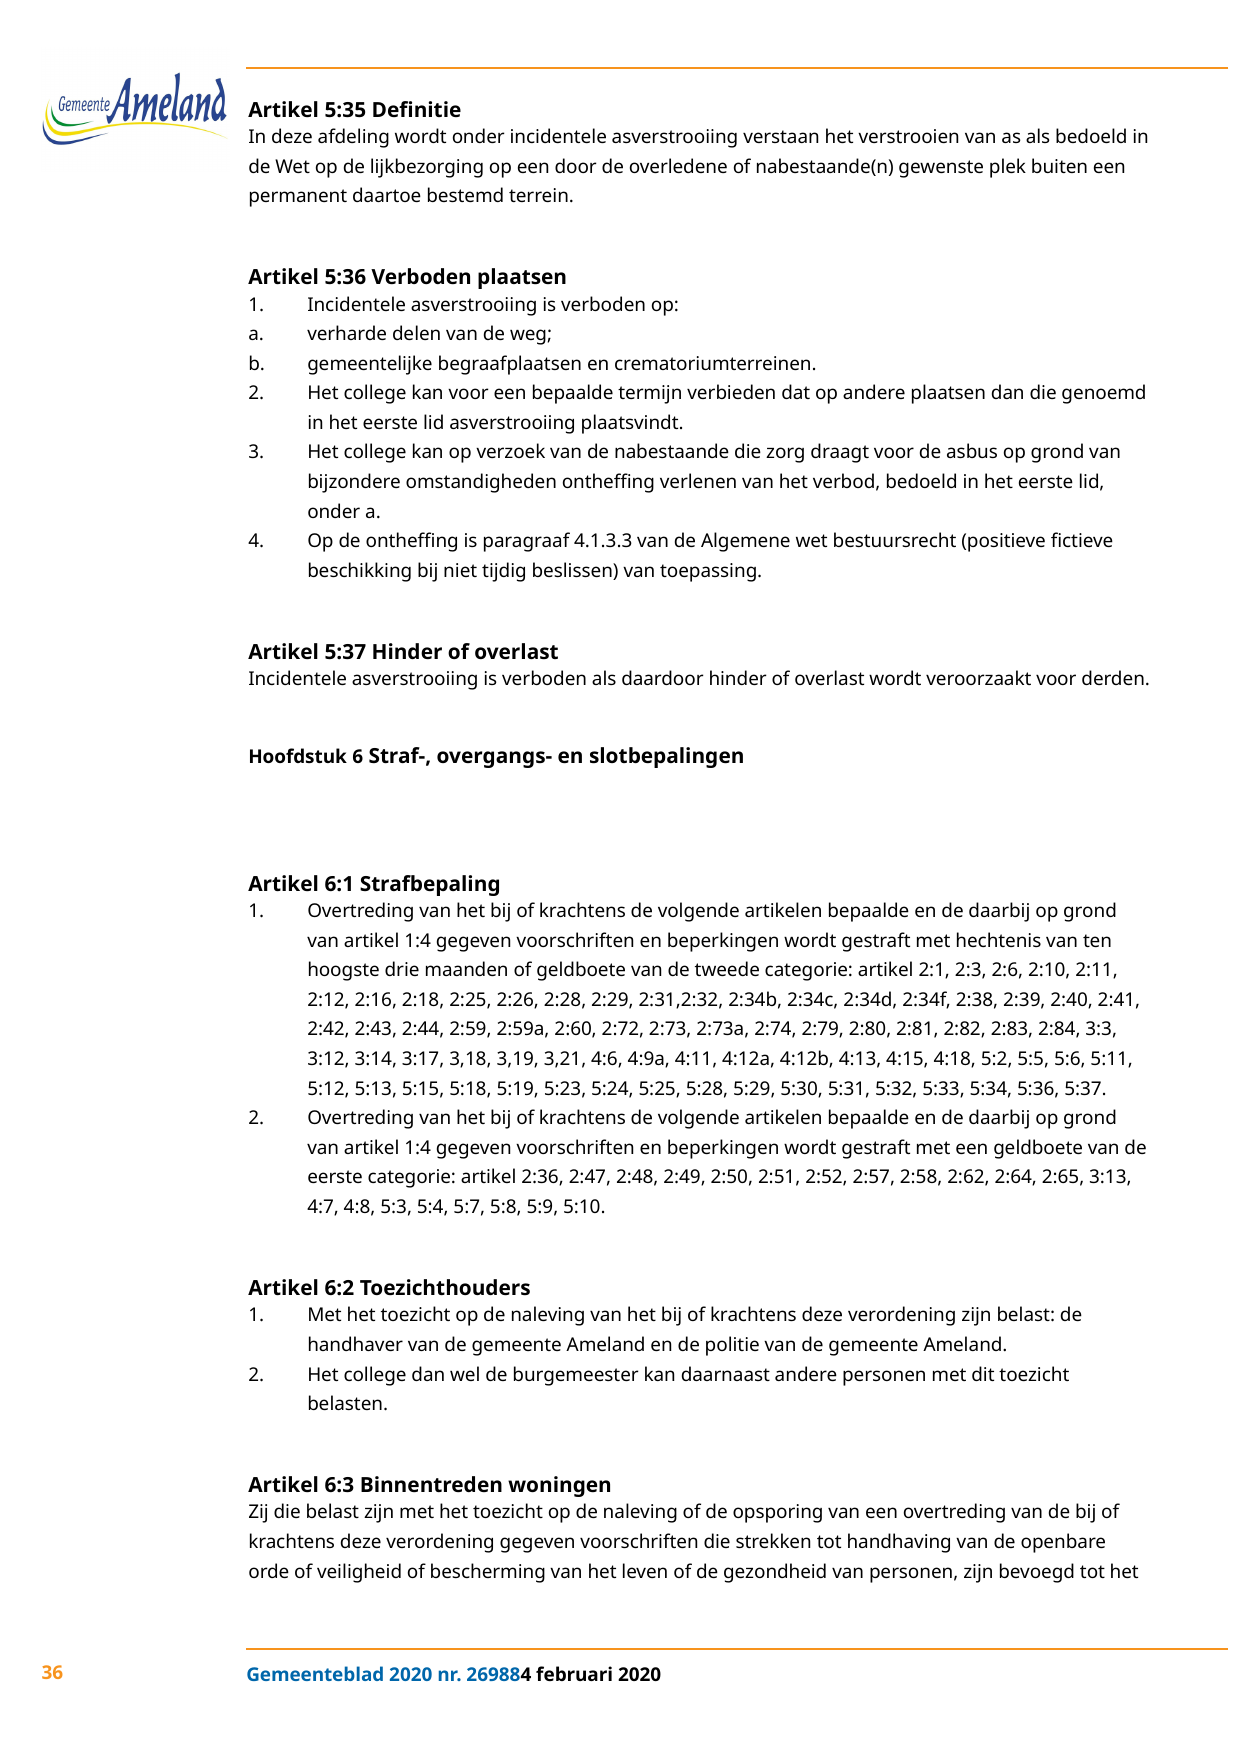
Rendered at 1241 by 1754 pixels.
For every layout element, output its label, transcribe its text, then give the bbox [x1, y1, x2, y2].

text Incidentele asverstrooiing is verboden als daardoor hinder of overlast wordt veroorzaakt voor derden. [248, 666, 1152, 691]
text In deze afdeling wordt onder incidentele asverstrooiing verstaan het verstrooien van as als bedoeld in de Wet op de lijkbezorging op een door de overledene of nabestaande(n) gewenste plek buiten een permanent daartoe bestemd terrein. [248, 123, 1152, 208]
text Artikel 5:35 Definitie [248, 95, 1152, 123]
list verharde delen van de weg; [248, 320, 1152, 346]
list Met het toezicht op de naleving van het bij of krachtens deze verordening zijn belast: de handhaver van de gemeente Ameland en de politie van de gemeente Ameland. [248, 1302, 1152, 1357]
text Artikel 6:1 Strafbepaling [248, 869, 1152, 897]
list gemeentelijke begraafplaatsen en crematoriumterreinen. [248, 350, 1152, 376]
picture [41, 47, 231, 172]
list Overtreding van het bij of krachtens de volgende artikelen bepaalde en de daarbij op grond van artikel 1:4 gegeven voorschriften en beperkingen wordt gestraft met een geldboete van de eerste categorie: artikel 2:36, 2:47, 2:48, 2:49, 2:50, 2:51, 2:52, 2:57, 2:58, 2:62, 2:64, 2:65, 3:13, 4:7, 4:8, 5:3, 5:4, 5:7, 5:8, 5:9, 5:10. [248, 1104, 1152, 1219]
list Incidentele asverstrooiing is verboden op: [248, 291, 1152, 317]
list Op de ontheffing is paragraaf 4.1.3.3 van de Algemene wet bestuursrecht (positieve fictieve beschikking bij niet tijdig beslissen) van toepassing. [248, 527, 1152, 583]
text Artikel 6:2 Toezichthouders [248, 1273, 1152, 1302]
list Het college kan op verzoek van de nabestaande die zorg draagt voor de asbus op grond van bijzondere omstandigheden ontheffing verlenen van het verbod, bedoeld in het eerste lid, onder a. [248, 439, 1152, 524]
text Artikel 5:36 Verboden plaatsen [248, 262, 1152, 291]
text Zij die belast zijn met het toezicht op de naleving of de opsporing van een overtreding van de bij of krachtens deze verordening gegeven voorschriften die strekken tot handhaving van de openbare orde of veiligheid of bescherming van het leven of de gezondheid van personen, zijn bevoegd tot het [248, 1499, 1152, 1584]
text Artikel 5:37 Hinder of overlast [248, 637, 1152, 666]
text Hoofdstuk 6 Straf-, overgangs- en slotbepalingen [248, 741, 1152, 769]
list Het college dan wel de burgemeester kan daarnaast andere personen met dit toezicht belasten. [248, 1361, 1152, 1416]
text Artikel 6:3 Binnentreden woningen [248, 1470, 1152, 1499]
list Overtreding van het bij of krachtens de volgende artikelen bepaalde en de daarbij op grond van artikel 1:4 gegeven voorschriften en beperkingen wordt gestraft met hechtenis van ten hoogste drie maanden of geldboete van de tweede categorie: artikel 2:1, 2:3, 2:6, 2:10, 2:11, 2:12, 2:16, 2:18, 2:25, 2:26, 2:28, 2:29, 2:31,2:32, 2:34b, 2:34c, 2:34d, 2:34f, 2:38, 2:39, 2:40, 2:41, 2:42, 2:43, 2:44, 2:59, 2:59a, 2:60, 2:72, 2:73, 2:73a, 2:74, 2:79, 2:80, 2:81, 2:82, 2:83, 2:84, 3:3, 3:12, 3:14, 3:17, 3,18, 3,19, 3,21, 4:6, 4:9a, 4:11, 4:12a, 4:12b, 4:13, 4:15, 4:18, 5:2, 5:5, 5:6, 5:11, 5:12, 5:13, 5:15, 5:18, 5:19, 5:23, 5:24, 5:25, 5:28, 5:29, 5:30, 5:31, 5:32, 5:33, 5:34, 5:36, 5:37. [248, 897, 1152, 1101]
list Het college kan voor een bepaalde termijn verbieden dat op andere plaatsen dan die genoemd in het eerste lid asverstrooiing plaatsvindt. [248, 379, 1152, 435]
